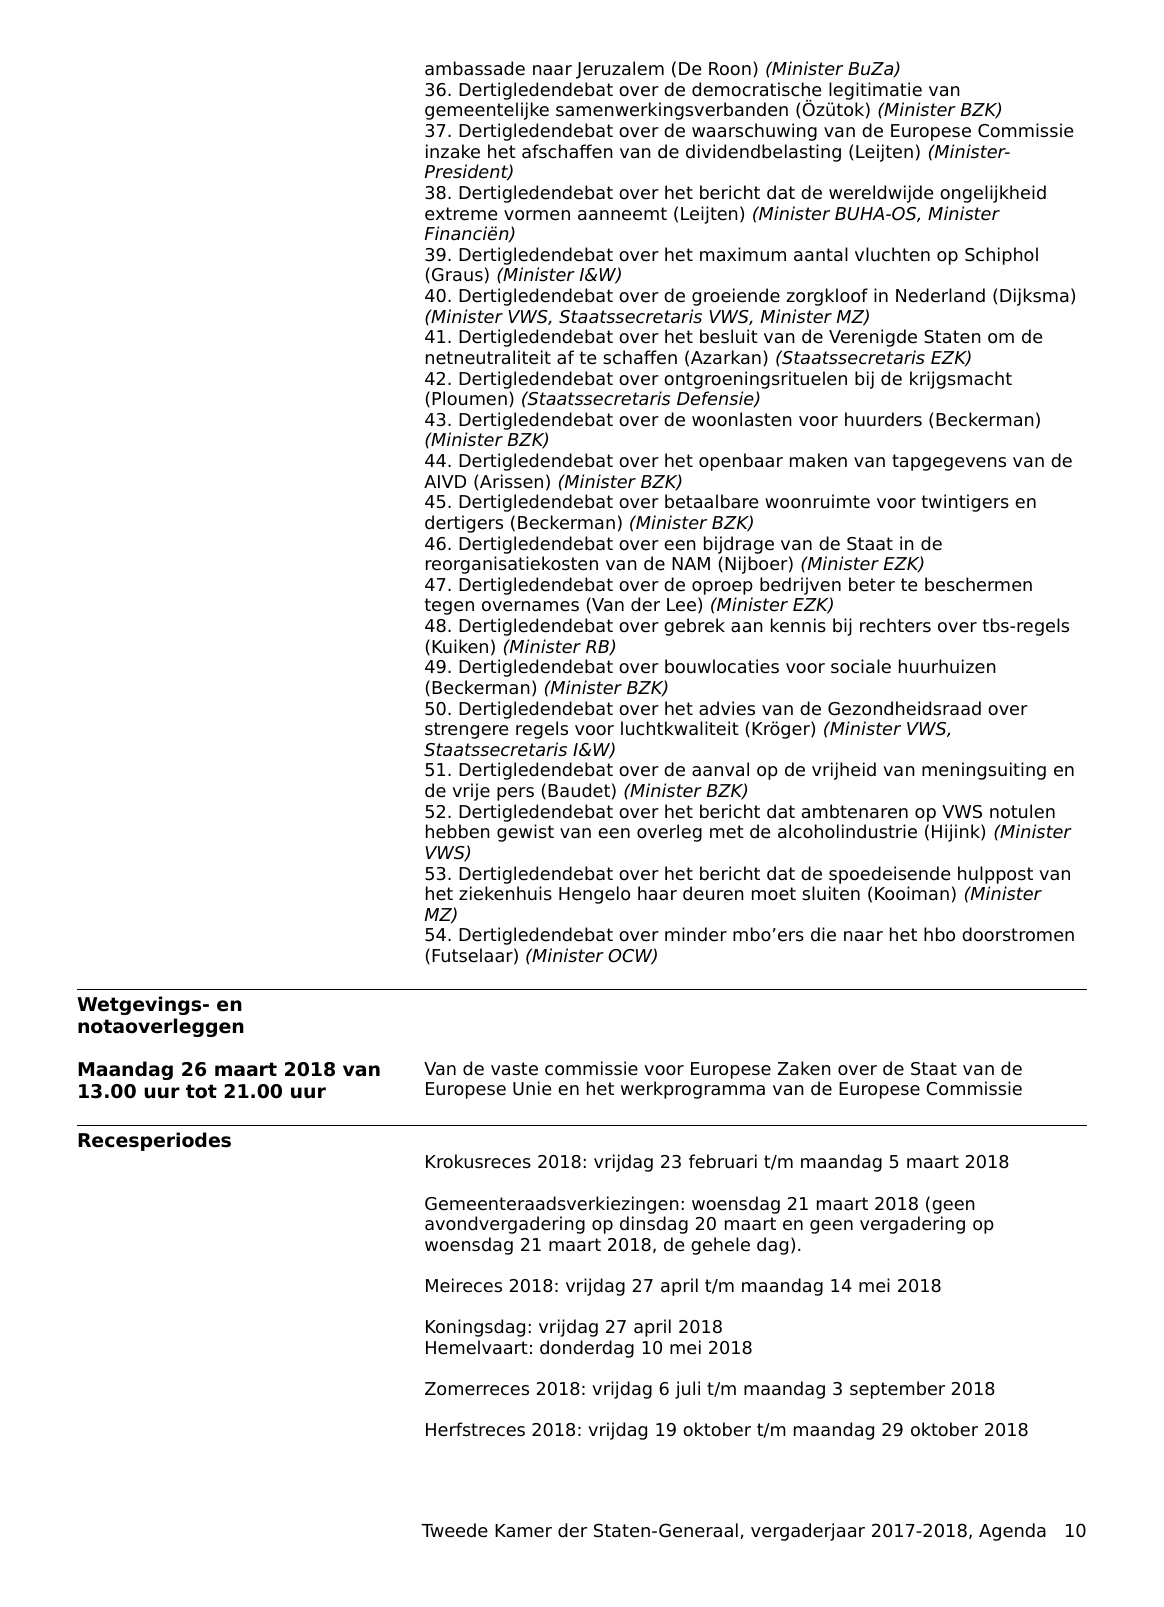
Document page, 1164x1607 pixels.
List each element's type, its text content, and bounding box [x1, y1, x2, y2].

table_cell Koningsdag: vrijdag 27 april 2018 [418, 1317, 1087, 1338]
table_cell [401, 327, 418, 368]
table_cell [77, 286, 401, 327]
table_cell 50. Dertigledendebat over het advies van de Gezondheidsraad over strengere regels voor luchtkwaliteit (Kröger) (Minister VWS, Staatssecretaris I&W) [418, 699, 1087, 760]
table_cell [401, 1379, 418, 1400]
table_cell Meireces 2018: vrijdag 27 april t/m maandag 14 mei 2018 [418, 1276, 1087, 1297]
table_cell 43. Dertigledendebat over de woonlasten voor huurders (Beckerman) (Minister BZK) [418, 410, 1087, 451]
table_cell 36. Dertigledendebat over de democratische legitimatie van gemeentelijke samenwerkingsverbanden (Özütok) (Minister BZK) [418, 80, 1087, 121]
table_cell 53. Dertigledendebat over het bericht dat de spoedeisende hulppost van het ziekenhuis Hengelo haar deuren moet sluiten (Kooiman) (Minister MZ) [418, 864, 1087, 925]
table_cell [401, 699, 418, 760]
table_cell [77, 1255, 401, 1276]
table_cell 37. Dertigledendebat over de waarschuwing van de Europese Commissie inzake het afschaffen van de dividendbelasting (Leijten) (Minister-President) [418, 121, 1087, 183]
table_cell 54. Dertigledendebat over minder mbo’ers die naar het hbo doorstromen (Futselaar) (Minister OCW) [418, 925, 1087, 967]
table_cell [77, 1038, 401, 1059]
table_cell [401, 245, 418, 286]
table_cell [77, 575, 401, 616]
table_cell [77, 1379, 401, 1400]
table_header Recesperiodes [77, 1126, 401, 1152]
table_cell [77, 760, 401, 802]
table_cell [77, 1152, 401, 1173]
table_cell [77, 657, 401, 698]
table_cell [77, 492, 401, 533]
table_cell [77, 369, 401, 410]
table_cell [77, 1359, 401, 1379]
table_cell [401, 802, 418, 863]
table_cell [401, 1338, 418, 1358]
table_cell [418, 1400, 1087, 1420]
table_cell [401, 760, 418, 802]
table_cell [401, 286, 418, 327]
table_header [401, 1126, 418, 1152]
table_cell [401, 1317, 418, 1338]
table_cell [401, 59, 418, 80]
table_cell [77, 1441, 401, 1462]
table_cell [401, 410, 418, 451]
table_cell [401, 925, 418, 967]
table_cell Gemeenteraadsverkiezingen: woensdag 21 maart 2018 (geen avondvergadering op dinsdag 20 maart en geen vergadering op woensdag 21 maart 2018, de gehele dag). [418, 1194, 1087, 1255]
table_cell [401, 1173, 418, 1193]
table_cell [77, 59, 401, 80]
table_cell [77, 183, 401, 245]
table_cell 51. Dertigledendebat over de aanval op de vrijheid van meningsuiting en de vrije pers (Baudet) (Minister BZK) [418, 760, 1087, 802]
table_cell [77, 1420, 401, 1441]
table_cell 42. Dertigledendebat over ontgroeningsrituelen bij de krijgsmacht (Ploumen) (Staatssecretaris Defensie) [418, 369, 1087, 410]
table_cell [418, 1359, 1087, 1379]
table_cell [401, 492, 418, 533]
table_cell [401, 1297, 418, 1317]
table_cell [77, 245, 401, 286]
table_cell [401, 183, 418, 245]
table_cell [401, 1441, 418, 1462]
table_cell 48. Dertigledendebat over gebrek aan kennis bij rechters over tbs-regels (Kuiken) (Minister RB) [418, 616, 1087, 657]
table_header Wetgevings- en notaoverleggen [77, 990, 401, 1038]
table_cell 47. Dertigledendebat over de oproep bedrijven beter te beschermen tegen overnames (Van der Lee) (Minister EZK) [418, 575, 1087, 616]
table_cell [401, 657, 418, 698]
table_cell [401, 451, 418, 492]
table_cell [401, 369, 418, 410]
table_cell [401, 864, 418, 925]
table_header [418, 990, 1087, 1038]
table_cell 38. Dertigledendebat over het bericht dat de wereldwijde ongelijkheid extreme vormen aanneemt (Leijten) (Minister BUHA-OS, Minister Financiën) [418, 183, 1087, 245]
table_cell [77, 80, 401, 121]
table_cell [77, 616, 401, 657]
table_cell [77, 699, 401, 760]
table_cell [77, 121, 401, 183]
table_header [418, 1126, 1087, 1152]
table_cell [401, 121, 418, 183]
table_cell [418, 1441, 1087, 1462]
table_cell [401, 575, 418, 616]
table_cell ambassade naar Jeruzalem (De Roon) (Minister BuZa) [418, 59, 1087, 80]
table_cell [418, 1038, 1087, 1059]
table_cell 46. Dertigledendebat over een bijdrage van de Staat in de reorganisatiekosten van de NAM (Nijboer) (Minister EZK) [418, 534, 1087, 575]
table_header [401, 990, 418, 1038]
table_cell [401, 1038, 418, 1059]
table_cell [77, 1194, 401, 1255]
table_cell 49. Dertigledendebat over bouwlocaties voor sociale huurhuizen (Beckerman) (Minister BZK) [418, 657, 1087, 698]
table_cell [418, 1173, 1087, 1193]
table_cell 52. Dertigledendebat over het bericht dat ambtenaren op VWS notulen hebben gewist van een overleg met de alcoholindustrie (Hijink) (Minister VWS) [418, 802, 1087, 863]
table_cell [77, 1400, 401, 1420]
table_cell [401, 1194, 418, 1255]
table_cell [401, 1059, 418, 1103]
table_cell [401, 1255, 418, 1276]
table_cell [401, 534, 418, 575]
table_cell [77, 1297, 401, 1317]
table_cell [401, 1420, 418, 1441]
table_cell [77, 1173, 401, 1193]
table_cell [401, 1359, 418, 1379]
table_cell [401, 1152, 418, 1173]
table_cell [401, 80, 418, 121]
table_cell 44. Dertigledendebat over het openbaar maken van tapgegevens van de AIVD (Arissen) (Minister BZK) [418, 451, 1087, 492]
table_cell Maandag 26 maart 2018 van 13.00 uur tot 21.00 uur [77, 1059, 401, 1103]
table_cell [418, 1297, 1087, 1317]
table_cell 45. Dertigledendebat over betaalbare woonruimte voor twintigers en dertigers (Beckerman) (Minister BZK) [418, 492, 1087, 533]
table_cell Van de vaste commissie voor Europese Zaken over de Staat van de Europese Unie en het werkprogramma van de Europese Commissie [418, 1059, 1087, 1103]
table_cell [77, 864, 401, 925]
table_cell Hemelvaart: donderdag 10 mei 2018 [418, 1338, 1087, 1358]
table_cell [401, 616, 418, 657]
table_cell [77, 1338, 401, 1358]
table_cell Krokusreces 2018: vrijdag 23 februari t/m maandag 5 maart 2018 [418, 1152, 1087, 1173]
table_cell [77, 1276, 401, 1297]
table_cell Zomerreces 2018: vrijdag 6 juli t/m maandag 3 september 2018 [418, 1379, 1087, 1400]
table_cell 39. Dertigledendebat over het maximum aantal vluchten op Schiphol (Graus) (Minister I&W) [418, 245, 1087, 286]
table_cell 40. Dertigledendebat over de groeiende zorgkloof in Nederland (Dijksma) (Minister VWS, Staatssecretaris VWS, Minister MZ) [418, 286, 1087, 327]
table_cell Herfstreces 2018: vrijdag 19 oktober t/m maandag 29 oktober 2018 [418, 1420, 1087, 1441]
table_cell [77, 327, 401, 368]
table_cell 41. Dertigledendebat over het besluit van de Verenigde Staten om de netneutraliteit af te schaffen (Azarkan) (Staatssecretaris EZK) [418, 327, 1087, 368]
table_cell [77, 925, 401, 967]
table_cell [77, 1317, 401, 1338]
table_cell [401, 1400, 418, 1420]
table_cell [401, 1276, 418, 1297]
table_cell [418, 1255, 1087, 1276]
table_cell [77, 451, 401, 492]
table_cell [77, 534, 401, 575]
table_cell [77, 410, 401, 451]
table_cell [77, 802, 401, 863]
